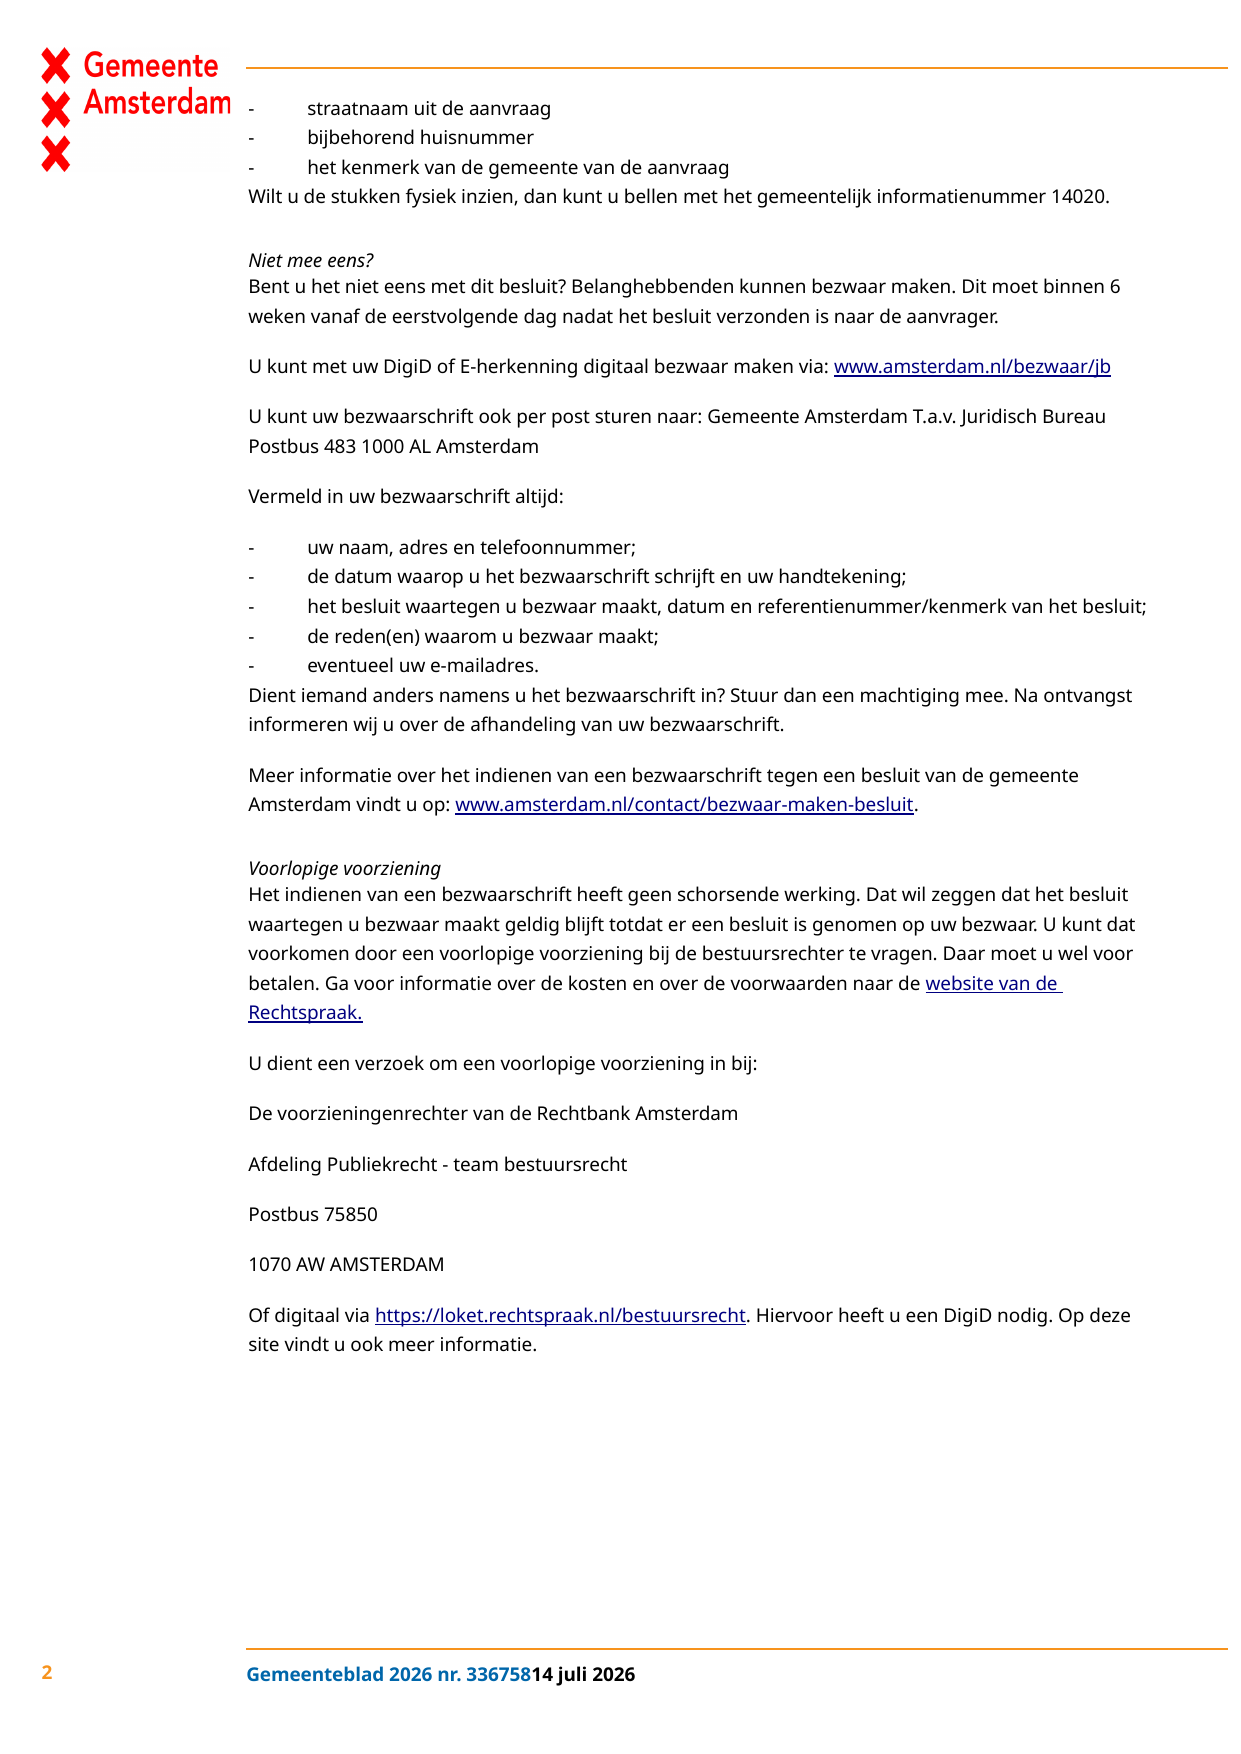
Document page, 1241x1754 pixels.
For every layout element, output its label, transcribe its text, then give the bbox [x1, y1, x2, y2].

list de reden(en) waarom u bezwaar maakt; [248, 623, 1152, 648]
text 1070 AW AMSTERDAM [248, 1252, 1152, 1277]
list het kenmerk van de gemeente van de aanvraag [248, 154, 1152, 180]
text U kunt uw bezwaarschrift ook per post sturen naar: Gemeente Amsterdam T.a.v. Juridisch Bureau Postbus 483 1000 AL Amsterdam [248, 404, 1152, 459]
list uw naam, adres en telefoonnummer; [248, 534, 1152, 560]
text Vermeld in uw bezwaarschrift altijd: [248, 484, 1152, 509]
text Dient iemand anders namens u het bezwaarschrift in? Stuur dan een machtiging mee. Na ontvangst informeren wij u over de afhandeling van uw bezwaarschrift. [248, 682, 1152, 737]
text Niet mee eens? [248, 247, 1152, 273]
text Het indienen van een bezwaarschrift heeft geen schorsende werking. Dat wil zeggen dat het besluit waartegen u bezwaar maakt geldig blijft totdat er een besluit is genomen op uw bezwaar. U kunt dat voorkomen door een voorlopige voorziening bij de bestuursrechter te vragen. Daar moet u wel voor betalen. Ga voor informatie over de kosten en over de voorwaarden naar de website van de Rechtspraak. [248, 881, 1152, 1025]
list eventueel uw e-mailadres. [248, 652, 1152, 678]
text Voorlopige voorziening [248, 856, 1152, 881]
list het besluit waartegen u bezwaar maakt, datum en referentienummer/kenmerk van het besluit; [248, 593, 1152, 619]
text De voorzieningenrechter van de Rechtbank Amsterdam [248, 1100, 1152, 1126]
text Wilt u de stukken fysiek inzien, dan kunt u bellen met het gemeentelijk informatienummer 14020. [248, 183, 1152, 209]
text Postbus 75850 [248, 1201, 1152, 1227]
list bijbehorend huisnummer [248, 124, 1152, 150]
text Meer informatie over het indienen van een bezwaarschrift tegen een besluit van de gemeente Amsterdam vindt u op: www.amsterdam.nl/contact/bezwaar-maken-besluit. [248, 762, 1152, 817]
list de datum waarop u het bezwaarschrift schrijft en uw handtekening; [248, 564, 1152, 589]
picture [41, 47, 231, 172]
text U dient een verzoek om een voorlopige voorziening in bij: [248, 1050, 1152, 1076]
text U kunt met uw DigiD of E-herkenning digitaal bezwaar maken via: www.amsterdam.nl/bezwaar/jb [248, 353, 1152, 379]
text Bent u het niet eens met dit besluit? Belanghebbenden kunnen bezwaar maken. Dit moet binnen 6 weken vanaf de eerstvolgende dag nadat het besluit verzonden is naar de aanvrager. [248, 273, 1152, 328]
list straatnaam uit de aanvraag [248, 95, 1152, 121]
text Afdeling Publiekrecht - team bestuursrecht [248, 1151, 1152, 1177]
text Of digitaal via https://loket.rechtspraak.nl/bestuursrecht. Hiervoor heeft u een DigiD nodig. Op deze site vindt u ook meer informatie. [248, 1302, 1152, 1357]
